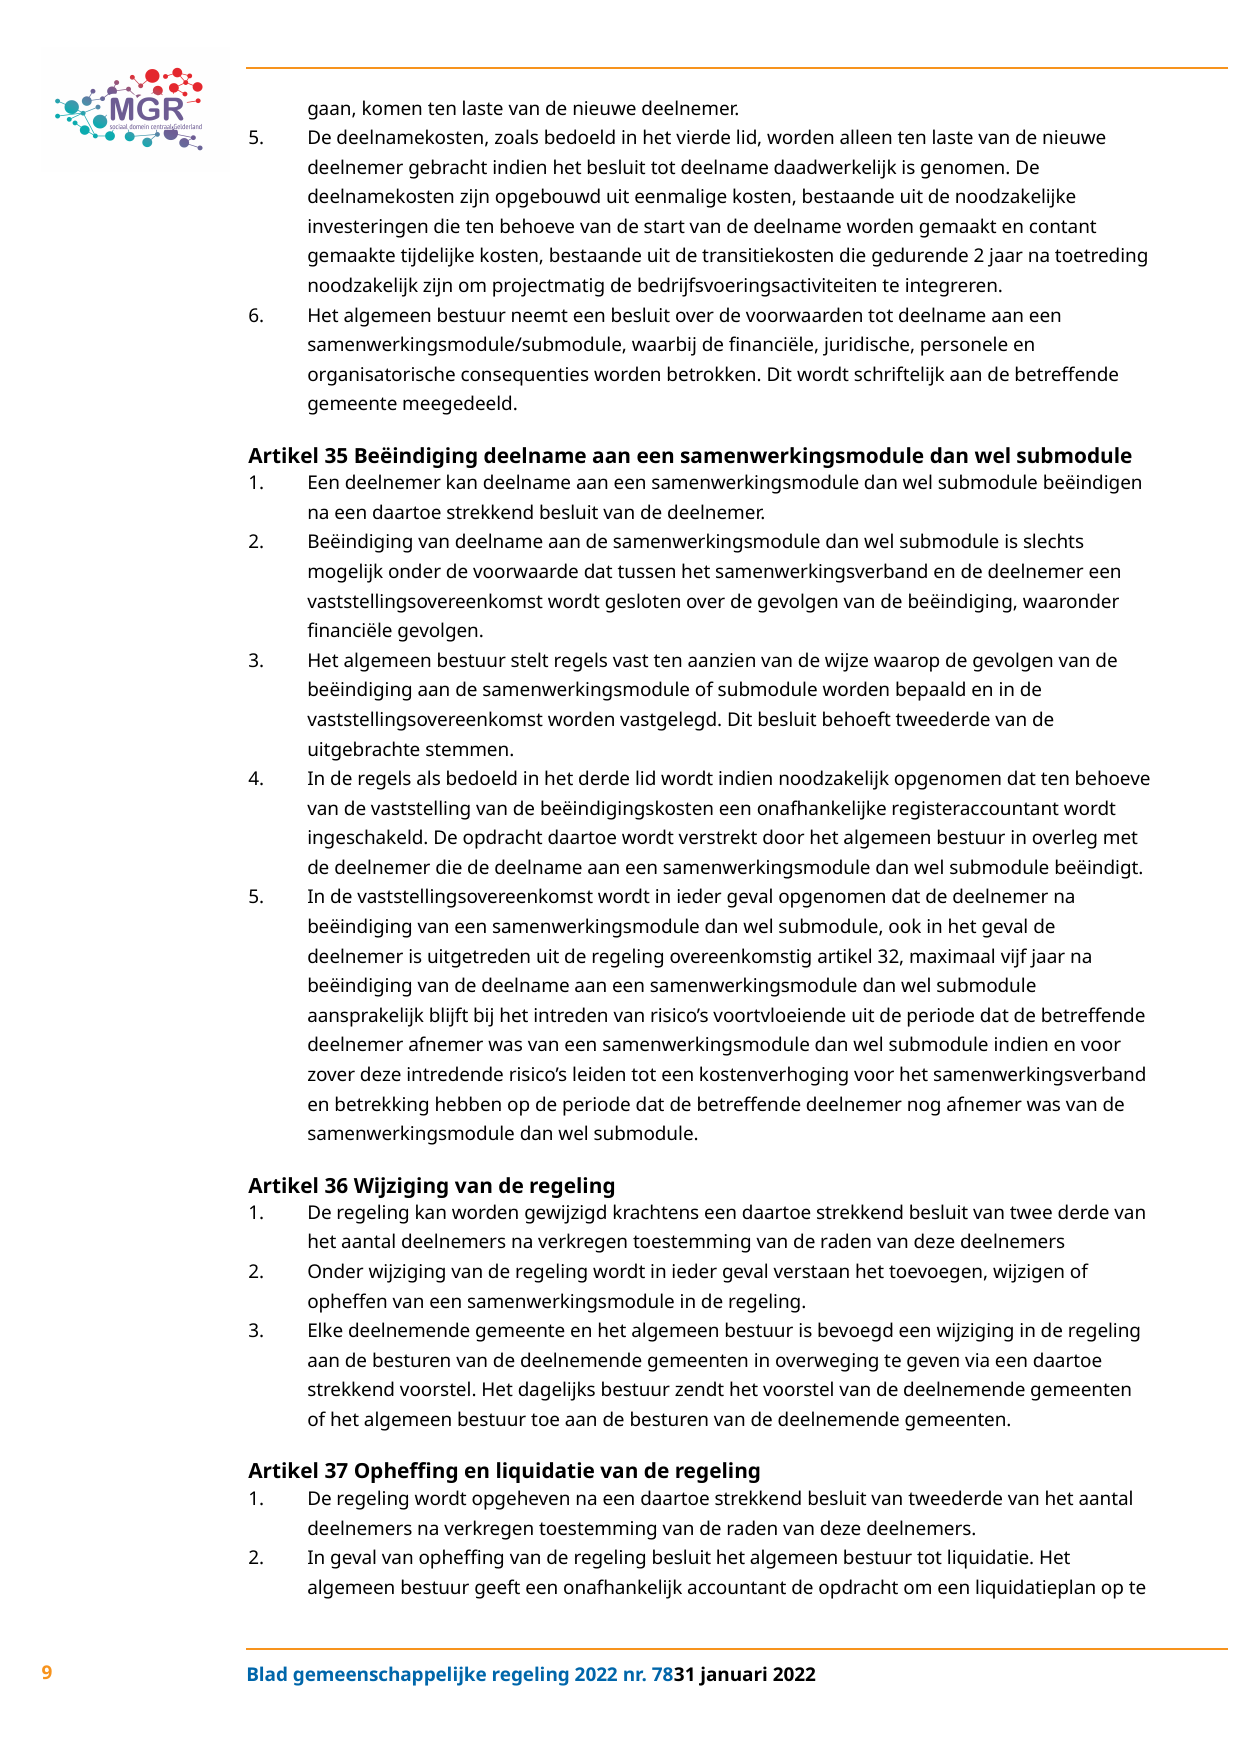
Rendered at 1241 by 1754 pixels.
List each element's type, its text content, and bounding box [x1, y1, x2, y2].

list Onder wijziging van de regeling wordt in ieder geval verstaan het toevoegen, wijzigen of opheffen van een samenwerkingsmodule in de regeling. [248, 1258, 1152, 1314]
list In de vaststellingsovereenkomst wordt in ieder geval opgenomen dat de deelnemer na beëindiging van een samenwerkingsmodule dan wel submodule, ook in het geval de deelnemer is uitgetreden uit de regeling overeenkomstig artikel 32, maximaal vijf jaar na beëindiging van de deelname aan een samenwerkingsmodule dan wel submodule aansprakelijk blijft bij het intreden van risico’s voortvloeiende uit de periode dat de betreffende deelnemer afnemer was van een samenwerkingsmodule dan wel submodule indien en voor zover deze intredende risico’s leiden tot een kostenverhoging voor het samenwerkingsverband en betrekking hebben op de periode dat de betreffende deelnemer nog afnemer was van de samenwerkingsmodule dan wel submodule. [248, 884, 1152, 1146]
text Artikel 35 Beëindiging deelname aan een samenwerkingsmodule dan wel submodule [248, 441, 1152, 469]
list gaan, komen ten laste van de nieuwe deelnemer. [248, 95, 1152, 121]
list Beëindiging van deelname aan de samenwerkingsmodule dan wel submodule is slechts mogelijk onder de voorwaarde dat tussen het samenwerkingsverband en de deelnemer een vaststellingsovereenkomst wordt gesloten over de gevolgen van de beëindiging, waaronder financiële gevolgen. [248, 529, 1152, 643]
list Het algemeen bestuur neemt een besluit over de voorwaarden tot deelname aan een samenwerkingsmodule/submodule, waarbij de financiële, juridische, personele en organisatorische consequenties worden betrokken. Dit wordt schriftelijk aan de betreffende gemeente meegedeeld. [248, 302, 1152, 416]
list De deelnamekosten, zoals bedoeld in het vierde lid, worden alleen ten laste van de nieuwe deelnemer gebracht indien het besluit tot deelname daadwerkelijk is genomen. De deelnamekosten zijn opgebouwd uit eenmalige kosten, bestaande uit de noodzakelijke investeringen die ten behoeve van de start van de deelname worden gemaakt en contant gemaakte tijdelijke kosten, bestaande uit de transitiekosten die gedurende 2 jaar na toetreding noodzakelijk zijn om projectmatig de bedrijfsvoeringsactiviteiten te integreren. [248, 124, 1152, 298]
list Het algemeen bestuur stelt regels vast ten aanzien van de wijze waarop de gevolgen van de beëindiging aan de samenwerkingsmodule of submodule worden bepaald en in de vaststellingsovereenkomst worden vastgelegd. Dit besluit behoeft tweederde van de uitgebrachte stemmen. [248, 647, 1152, 761]
list Een deelnemer kan deelname aan een samenwerkingsmodule dan wel submodule beëindigen na een daartoe strekkend besluit van de deelnemer. [248, 469, 1152, 525]
text Artikel 37 Opheffing en liquidatie van de regeling [248, 1457, 1152, 1485]
list De regeling wordt opgeheven na een daartoe strekkend besluit van tweederde van het aantal deelnemers na verkregen toestemming van de raden van deze deelnemers. [248, 1485, 1152, 1540]
list De regeling kan worden gewijzigd krachtens een daartoe strekkend besluit van twee derde van het aantal deelnemers na verkregen toestemming van de raden van deze deelnemers [248, 1199, 1152, 1254]
list Elke deelnemende gemeente en het algemeen bestuur is bevoegd een wijziging in de regeling aan de besturen van de deelnemende gemeenten in overweging te geven via een daartoe strekkend voorstel. Het dagelijks bestuur zendt het voorstel van de deelnemende gemeenten of het algemeen bestuur toe aan de besturen van de deelnemende gemeenten. [248, 1317, 1152, 1432]
text Artikel 36 Wijziging van de regeling [248, 1171, 1152, 1199]
list In geval van opheffing van de regeling besluit het algemeen bestuur tot liquidatie. Het algemeen bestuur geeft een onafhankelijk accountant de opdracht om een liquidatieplan op te [248, 1544, 1152, 1599]
list In de regels als bedoeld in het derde lid wordt indien noodzakelijk opgenomen dat ten behoeve van de vaststelling van de beëindigingskosten een onafhankelijke registeraccountant wordt ingeschakeld. De opdracht daartoe wordt verstrekt door het algemeen bestuur in overleg met de deelnemer die de deelname aan een samenwerkingsmodule dan wel submodule beëindigt. [248, 765, 1152, 880]
picture [41, 47, 231, 172]
